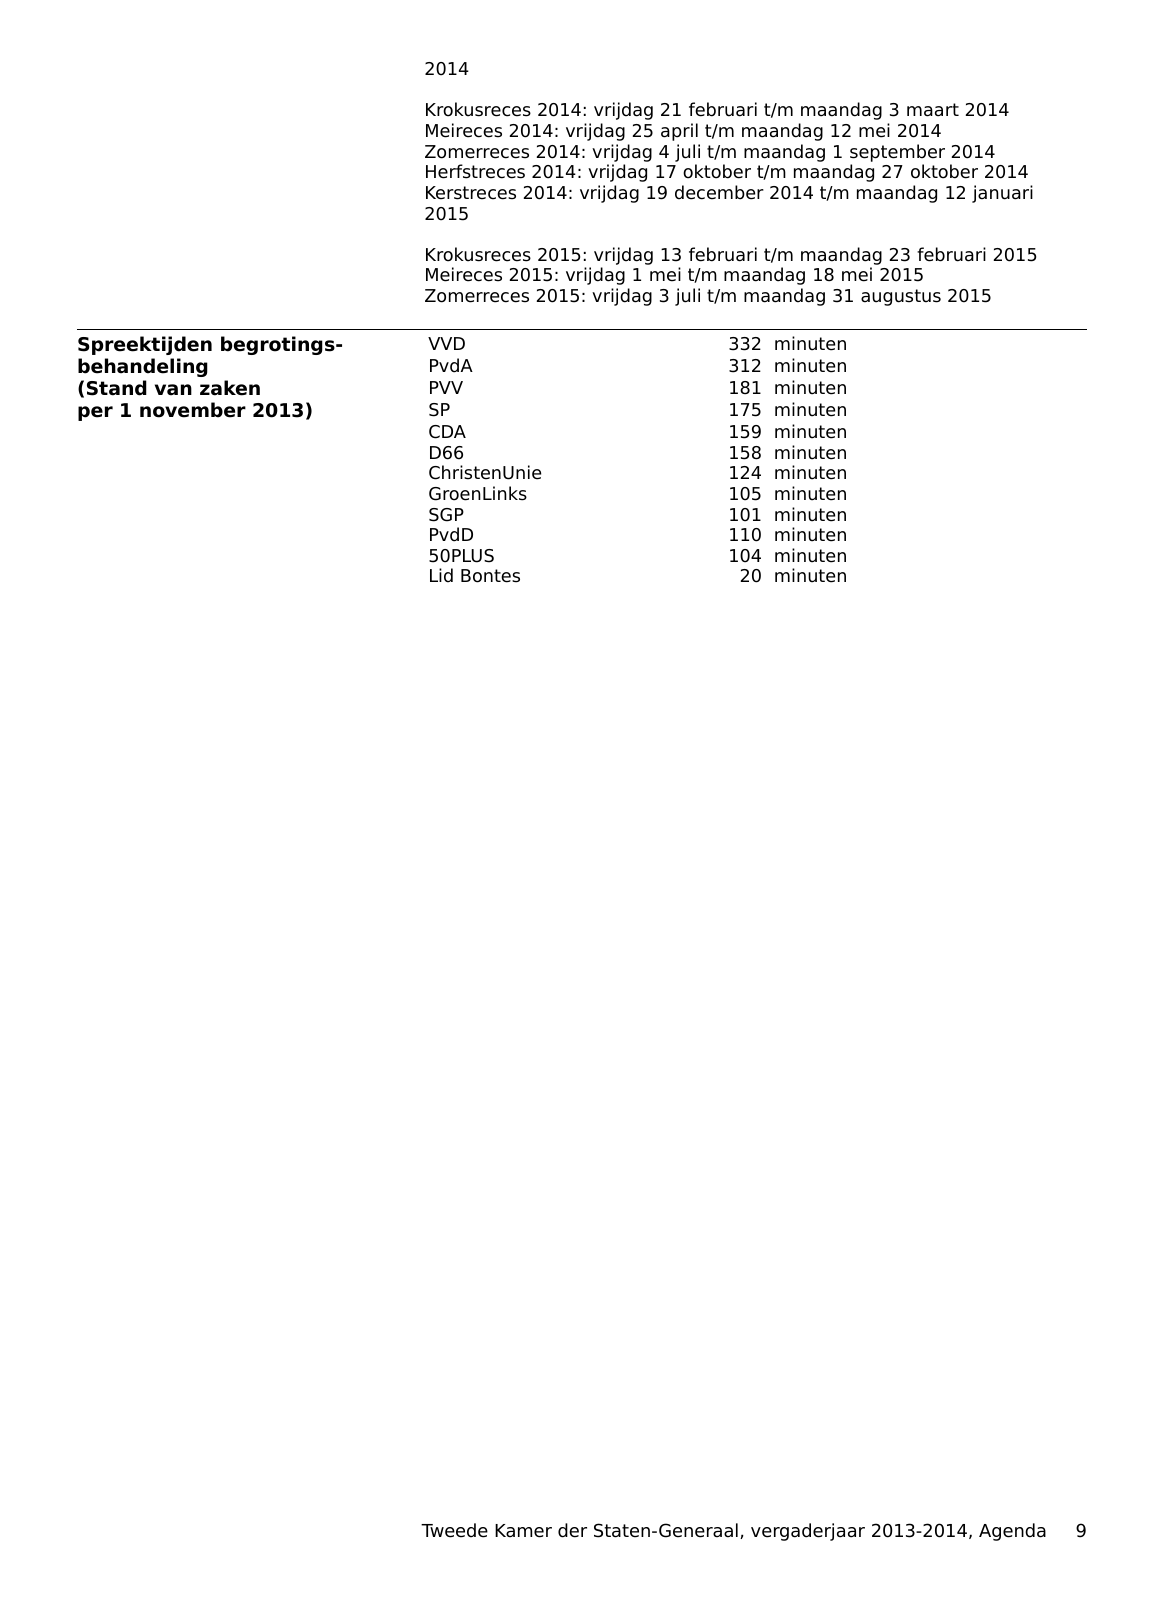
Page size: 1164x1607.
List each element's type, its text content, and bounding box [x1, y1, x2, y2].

table_cell [77, 484, 404, 504]
table_cell [77, 463, 404, 484]
table_cell [77, 505, 404, 525]
table_cell [401, 245, 418, 265]
table_cell Kerstreces 2014: vrijdag 19 december 2014 t/m maandag 12 januari 2015 [418, 183, 1087, 224]
table_cell [77, 59, 401, 80]
table_cell per 1 november 2013) [77, 400, 404, 422]
table_cell [401, 286, 418, 307]
table_cell [77, 422, 404, 443]
table_cell [77, 265, 401, 286]
table_cell [401, 224, 418, 245]
table_cell Meireces 2014: vrijdag 25 april t/m maandag 12 mei 2014 [418, 121, 1087, 142]
table_cell 175 [706, 400, 768, 422]
table_cell [405, 484, 422, 504]
table_cell minuten [768, 443, 1087, 463]
table_cell minuten [768, 422, 1087, 443]
table_cell minuten [768, 463, 1087, 484]
table_cell Lid Bontes [422, 566, 706, 587]
table_header VVD [422, 330, 706, 356]
table_cell [401, 121, 418, 142]
table_cell Meireces 2015: vrijdag 1 mei t/m maandag 18 mei 2015 [418, 265, 1087, 286]
table_cell 124 [706, 463, 768, 484]
table_cell minuten [768, 505, 1087, 525]
table_cell [405, 505, 422, 525]
table_cell [405, 356, 422, 378]
table_cell [405, 566, 422, 587]
table_cell Herfstreces 2014: vrijdag 17 oktober t/m maandag 27 oktober 2014 [418, 162, 1087, 183]
table_cell [77, 546, 404, 566]
table_cell minuten [768, 356, 1087, 378]
table_cell minuten [768, 566, 1087, 587]
table_cell [77, 121, 401, 142]
table_cell ChristenUnie [422, 463, 706, 484]
table_cell [77, 525, 404, 546]
table_cell 181 [706, 378, 768, 400]
table_cell [405, 525, 422, 546]
table_cell Krokusreces 2015: vrijdag 13 februari t/m maandag 23 februari 2015 [418, 245, 1087, 265]
table_header Spreektijden begrotings- [77, 330, 404, 356]
table_cell [77, 183, 401, 224]
table_cell minuten [768, 400, 1087, 422]
table_cell PVV [422, 378, 706, 400]
table_cell GroenLinks [422, 484, 706, 504]
table_cell [401, 142, 418, 162]
table_header [405, 330, 422, 356]
table_header 332 [706, 330, 768, 356]
table_cell [405, 463, 422, 484]
table_cell 158 [706, 443, 768, 463]
table_cell 110 [706, 525, 768, 546]
table_cell [77, 224, 401, 245]
table_cell Zomerreces 2014: vrijdag 4 juli t/m maandag 1 september 2014 [418, 142, 1087, 162]
table_cell [405, 400, 422, 422]
table_cell SGP [422, 505, 706, 525]
table_cell [77, 142, 401, 162]
table_cell [405, 378, 422, 400]
table_cell 104 [706, 546, 768, 566]
table_cell minuten [768, 525, 1087, 546]
table_cell [77, 245, 401, 265]
table_cell 50PLUS [422, 546, 706, 566]
table_cell minuten [768, 378, 1087, 400]
table_cell 159 [706, 422, 768, 443]
table_cell [77, 162, 401, 183]
table_cell 312 [706, 356, 768, 378]
table_cell PvdA [422, 356, 706, 378]
table_cell 101 [706, 505, 768, 525]
table_cell [77, 566, 404, 587]
table_cell minuten [768, 546, 1087, 566]
table_cell [405, 422, 422, 443]
table_cell [401, 59, 418, 80]
table_cell [401, 183, 418, 224]
table_cell [401, 80, 418, 100]
table_cell 105 [706, 484, 768, 504]
table_cell SP [422, 400, 706, 422]
table_cell [401, 100, 418, 121]
table_cell [401, 265, 418, 286]
table_cell (Stand van zaken [77, 378, 404, 400]
table_cell CDA [422, 422, 706, 443]
table_cell Krokusreces 2014: vrijdag 21 februari t/m maandag 3 maart 2014 [418, 100, 1087, 121]
table_cell [418, 80, 1087, 100]
table_cell [405, 546, 422, 566]
table_cell behandeling [77, 356, 404, 378]
table_cell minuten [768, 484, 1087, 504]
table_cell [401, 162, 418, 183]
table_cell [77, 443, 404, 463]
table_cell D66 [422, 443, 706, 463]
table_cell [418, 224, 1087, 245]
table_cell [77, 286, 401, 307]
table_cell Zomerreces 2015: vrijdag 3 juli t/m maandag 31 augustus 2015 [418, 286, 1087, 307]
table_cell [77, 80, 401, 100]
table_cell 20 [706, 566, 768, 587]
table_cell PvdD [422, 525, 706, 546]
table_header minuten [768, 330, 1087, 356]
table_cell [77, 100, 401, 121]
table_cell [405, 443, 422, 463]
table_cell 2014 [418, 59, 1087, 80]
